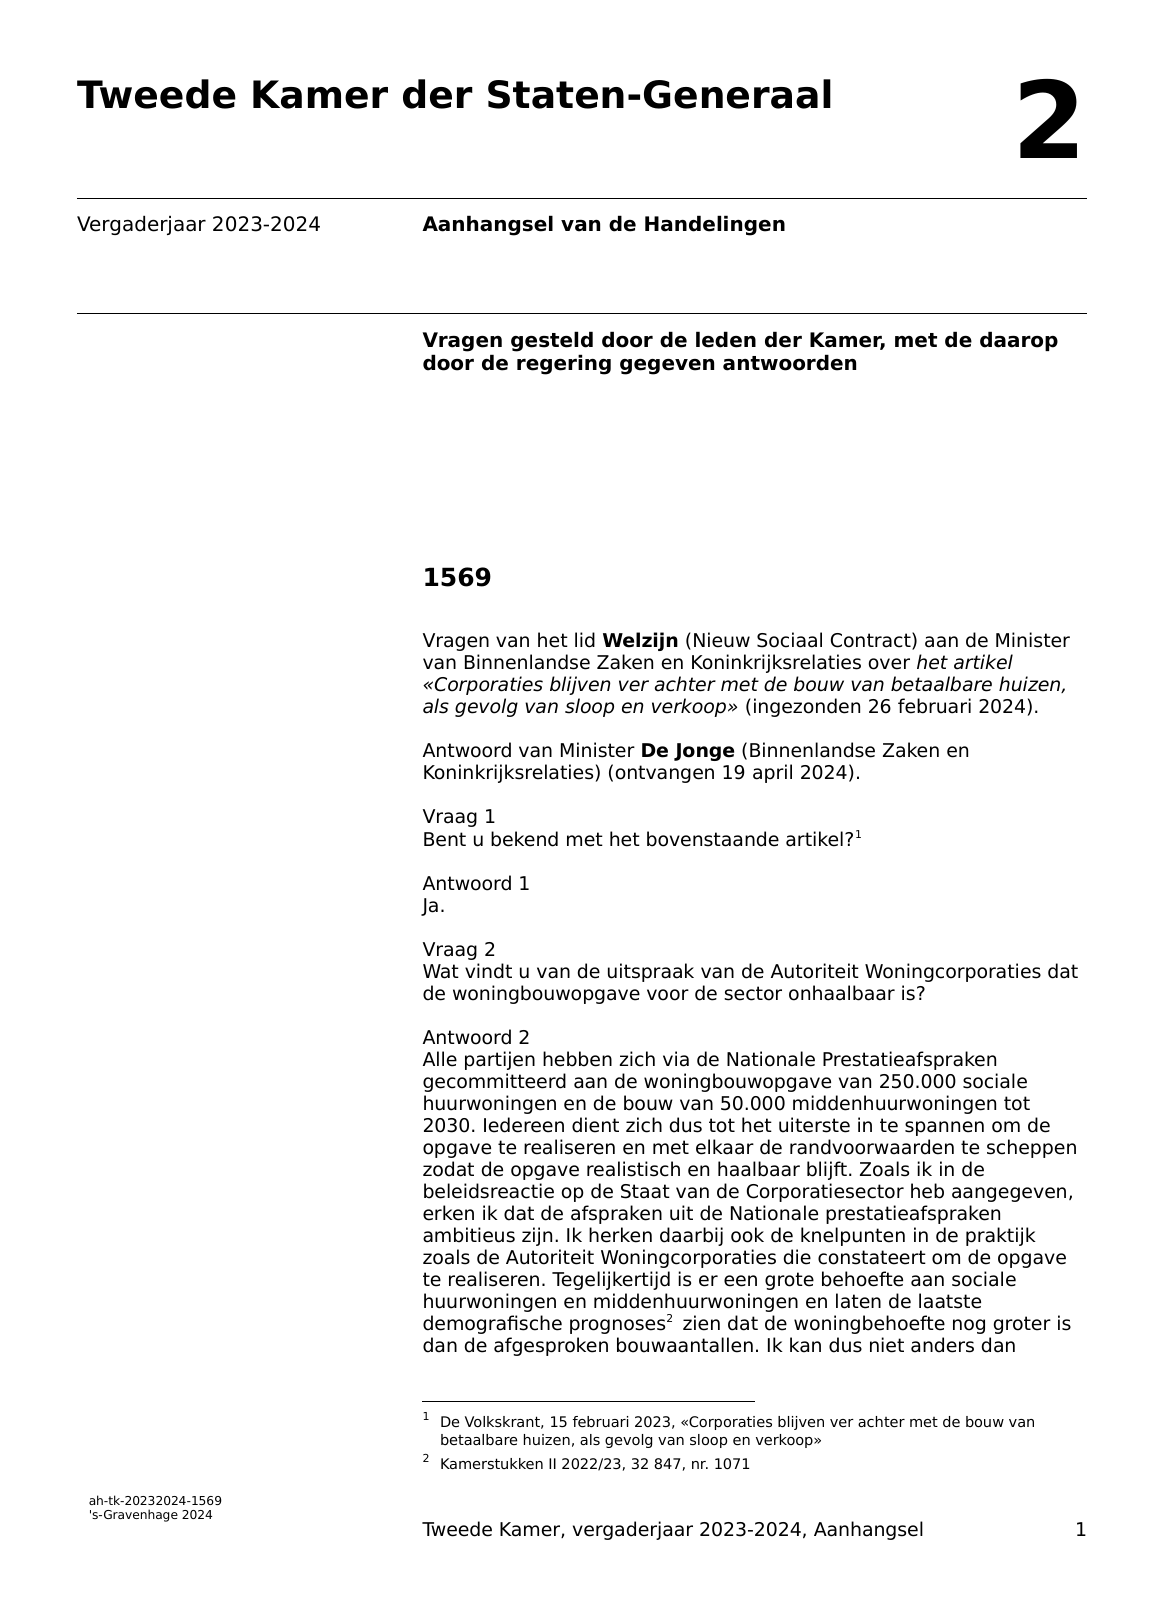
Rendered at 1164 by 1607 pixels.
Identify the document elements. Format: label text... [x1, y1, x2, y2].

text Antwoord 1 [422, 873, 1087, 894]
text Ja. [422, 894, 1087, 917]
text Antwoord van Minister De Jonge (Binnenlandse Zaken en Koninkrijksrelaties) (ontvangen 19 april 2024). [422, 740, 1087, 784]
table_cell [77, 314, 422, 375]
text Bent u bekend met het bovenstaande artikel? [422, 828, 1087, 850]
table_cell Vragen gesteld door de leden der Kamer, met de daarop door de regering gegeven antwoorden [422, 314, 1087, 375]
text Kamerstukken II 2022/23, 32 847, nr. 1071 [422, 1452, 1087, 1474]
table_header Tweede Kamer der Staten-Generaal [77, 59, 886, 198]
table_cell Aanhangsel van de Handelingen [422, 199, 1087, 313]
text ah-tk-20232024-1569 [88, 1494, 323, 1508]
table_cell Vergaderjaar 2023-2024 [77, 199, 422, 313]
table_header 2 [886, 59, 1087, 198]
text Antwoord 2 [422, 1027, 1087, 1049]
text De Volkskrant, 15 februari 2023, «Corporaties blijven ver achter met de bouw van betaalbare huizen, als gevolg van sloop en verkoop» [422, 1410, 1087, 1449]
text 1569 [422, 563, 1087, 592]
text 's-Gravenhage 2024 [88, 1508, 323, 1522]
text Vragen van het lid Welzijn (Nieuw Sociaal Contract) aan de Minister van Binnenlandse Zaken en Koninkrijksrelaties over het artikel «Corporaties blijven ver achter met de bouw van betaalbare huizen, als gevolg van sloop en verkoop» (ingezonden 26 februari 2024). [422, 630, 1087, 718]
text Vraag 1 [422, 806, 1087, 828]
text Wat vindt u van de uitspraak van de Autoriteit Woningcorporaties dat de woningbouwopgave voor de sector onhaalbaar is? [422, 961, 1087, 1005]
text Vraag 2 [422, 939, 1087, 961]
text Alle partijen hebben zich via de Nationale Prestatieafspraken gecommitteerd aan de woningbouwopgave van 250.000 sociale huurwoningen en de bouw van 50.000 middenhuurwoningen tot 2030. Iedereen dient zich dus tot het uiterste in te spannen om de opgave te realiseren en met elkaar de randvoorwaarden te scheppen zodat de opgave realistisch en haalbaar blijft. Zoals ik in de beleidsreactie op de Staat van de Corporatiesector heb aangegeven, erken ik dat de afspraken uit de Nationale prestatieafspraken ambitieus zijn. Ik herken daarbij ook de knelpunten in de praktijk zoals de Autoriteit Woningcorporaties die constateert om de opgave te realiseren. Tegelijkertijd is er een grote behoefte aan sociale huurwoningen en middenhuurwoningen en laten de laatste demografische prognoses zien dat de woningbehoefte nog groter is dan de afgesproken bouwaantallen. Ik kan dus niet anders dan [422, 1049, 1087, 1357]
